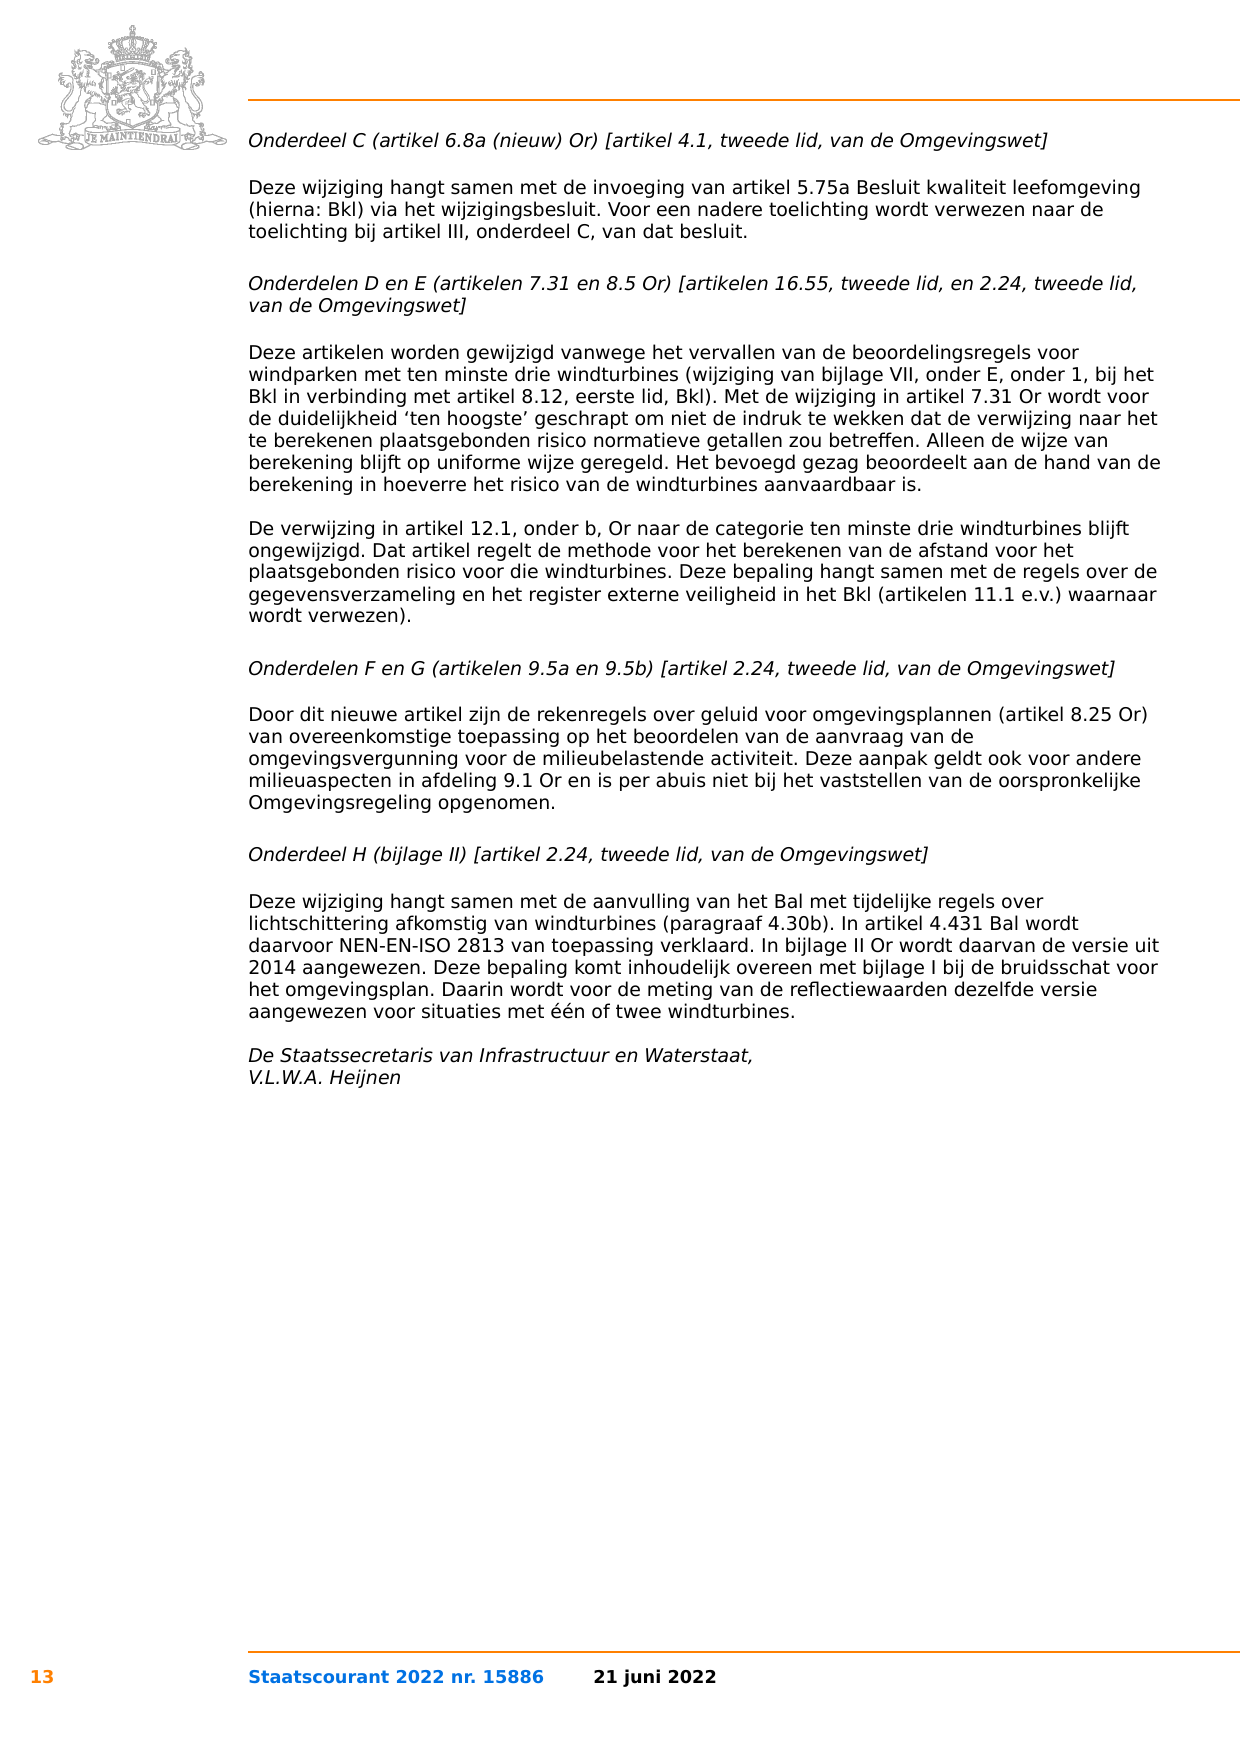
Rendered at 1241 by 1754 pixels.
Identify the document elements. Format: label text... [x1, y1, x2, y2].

subtitle Onderdeel H (bijlage II) [artikel 2.24, tweede lid, van de Omgevingswet] [248, 844, 1163, 866]
subtitle Onderdelen D en E (artikelen 7.31 en 8.5 Or) [artikelen 16.55, tweede lid, en 2.24, tweede lid, van de Omgevingswet] [248, 273, 1163, 317]
subtitle Onderdeel C (artikel 6.8a (nieuw) Or) [artikel 4.1, tweede lid, van de Omgevingswet] [248, 130, 1163, 152]
subtitle Onderdelen F en G (artikelen 9.5a en 9.5b) [artikel 2.24, tweede lid, van de Omgevingswet] [248, 657, 1163, 679]
text Door dit nieuwe artikel zijn de rekenregels over geluid voor omgevingsplannen (artikel 8.25 Or) van overeenkomstige toepassing op het beoordelen van de aanvraag van de omgevingsvergunning voor de milieubelastende activiteit. Deze aanpak geldt ook voor andere milieuaspecten in afdeling 9.1 Or en is per abuis niet bij het vaststellen van de oorspronkelijke Omgevingsregeling opgenomen. [248, 704, 1163, 814]
text De Staatssecretaris van Infrastructuur en Waterstaat, V.L.W.A. Heijnen [248, 1045, 1163, 1089]
text Deze artikelen worden gewijzigd vanwege het vervallen van de beoordelingsregels voor windparken met ten minste drie windturbines (wijziging van bijlage VII, onder E, onder 1, bij het Bkl in verbinding met artikel 8.12, eerste lid, Bkl). Met de wijziging in artikel 7.31 Or wordt voor de duidelijkheid ‘ten hoogste’ geschrapt om niet de indruk te wekken dat de verwijzing naar het te berekenen plaatsgebonden risico normatieve getallen zou betreffen. Alleen de wijze van berekening blijft op uniforme wijze geregeld. Het bevoegd gezag beoordeelt aan de hand van de berekening in hoeverre het risico van de windturbines aanvaardbaar is. [248, 342, 1163, 496]
picture [38, 25, 227, 150]
text Deze wijziging hangt samen met de aanvulling van het Bal met tijdelijke regels over lichtschittering afkomstig van windturbines (paragraaf 4.30b). In artikel 4.431 Bal wordt daarvoor NEN-EN-ISO 2813 van toepassing verklaard. In bijlage II Or wordt daarvan de versie uit 2014 aangewezen. Deze bepaling komt inhoudelijk overeen met bijlage I bij de bruidsschat voor het omgevingsplan. Daarin wordt voor de meting van de reflectiewaarden dezelfde versie aangewezen voor situaties met één of twee windturbines. [248, 891, 1163, 1023]
text Deze wijziging hangt samen met de invoeging van artikel 5.75a Besluit kwaliteit leefomgeving (hierna: Bkl) via het wijzigingsbesluit. Voor een nadere toelichting wordt verwezen naar de toelichting bij artikel III, onderdeel C, van dat besluit. [248, 177, 1163, 243]
text De verwijzing in artikel 12.1, onder b, Or naar de categorie ten minste drie windturbines blijft ongewijzigd. Dat artikel regelt de methode voor het berekenen van de afstand voor het plaatsgebonden risico voor die windturbines. Deze bepaling hangt samen met de regels over de gegevensverzameling en het register externe veiligheid in het Bkl (artikelen 11.1 e.v.) waarnaar wordt verwezen). [248, 517, 1163, 627]
